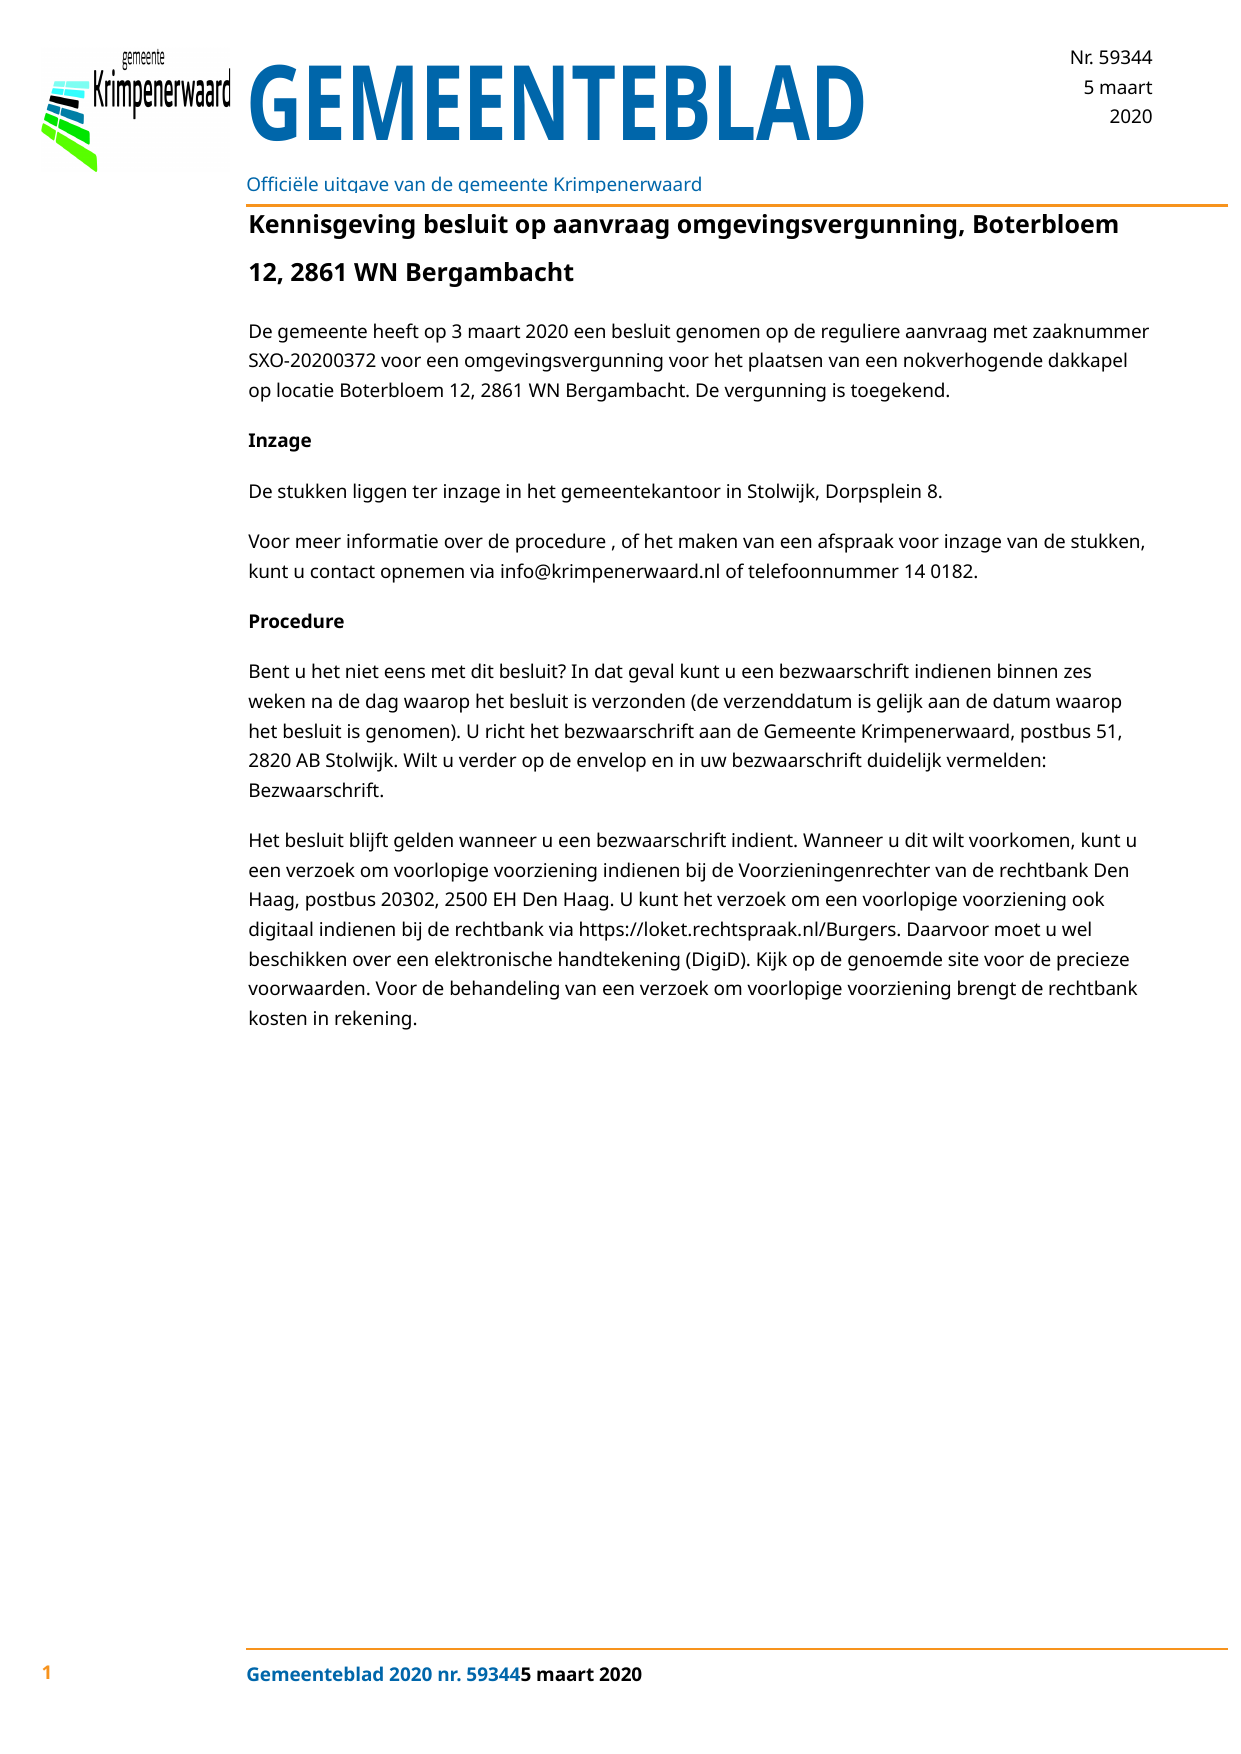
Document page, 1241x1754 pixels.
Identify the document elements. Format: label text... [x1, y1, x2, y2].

text Bent u het niet eens met dit besluit? In dat geval kunt u een bezwaarschrift indienen binnen zes weken na de dag waarop het besluit is verzonden (de verzenddatum is gelijk aan de datum waarop het besluit is genomen). U richt het bezwaarschrift aan de Gemeente Krimpenerwaard, postbus 51, 2820 AB Stolwijk. Wilt u verder op de envelop en in uw bezwaarschrift duidelijk vermelden: Bezwaarschrift. [248, 659, 1152, 803]
text De gemeente heeft op 3 maart 2020 een besluit genomen op de reguliere aanvraag met zaaknummer SXO-20200372 voor een omgevingsvergunning voor het plaatsen van een nokverhogende dakkapel op locatie Boterbloem 12, 2861 WN Bergambacht. De vergunning is toegekend. [248, 318, 1152, 403]
text Voor meer informatie over de procedure , of het maken van een afspraak voor inzage van de stukken, kunt u contact opnemen via info@krimpenerwaard.nl of telefoonnummer 14 0182. [248, 528, 1152, 584]
text Het besluit blijft gelden wanneer u een bezwaarschrift indient. Wanneer u dit wilt voorkomen, kunt u een verzoek om voorlopige voorziening indienen bij de Voorzieningenrechter van de rechtbank Den Haag, postbus 20302, 2500 EH Den Haag. U kunt het verzoek om een voorlopige voorziening ook digitaal indienen bij de rechtbank via https://loket.rechtspraak.nl/Burgers. Daarvoor moet u wel beschikken over een elektronische handtekening (DigiD). Kijk op de genoemde site voor de precieze voorwaarden. Voor de behandeling van een verzoek om voorlopige voorziening brengt de rechtbank kosten in rekening. [248, 827, 1152, 1031]
text Inzage [248, 427, 1152, 453]
text De stukken liggen ter inzage in het gemeentekantoor in Stolwijk, Dorpsplein 8. [248, 478, 1152, 504]
text Kennisgeving besluit op aanvraag omgevingsvergunning, Boterbloem 12, 2861 WN Bergambacht [248, 207, 1152, 288]
picture [41, 47, 231, 172]
text Procedure [248, 608, 1152, 634]
